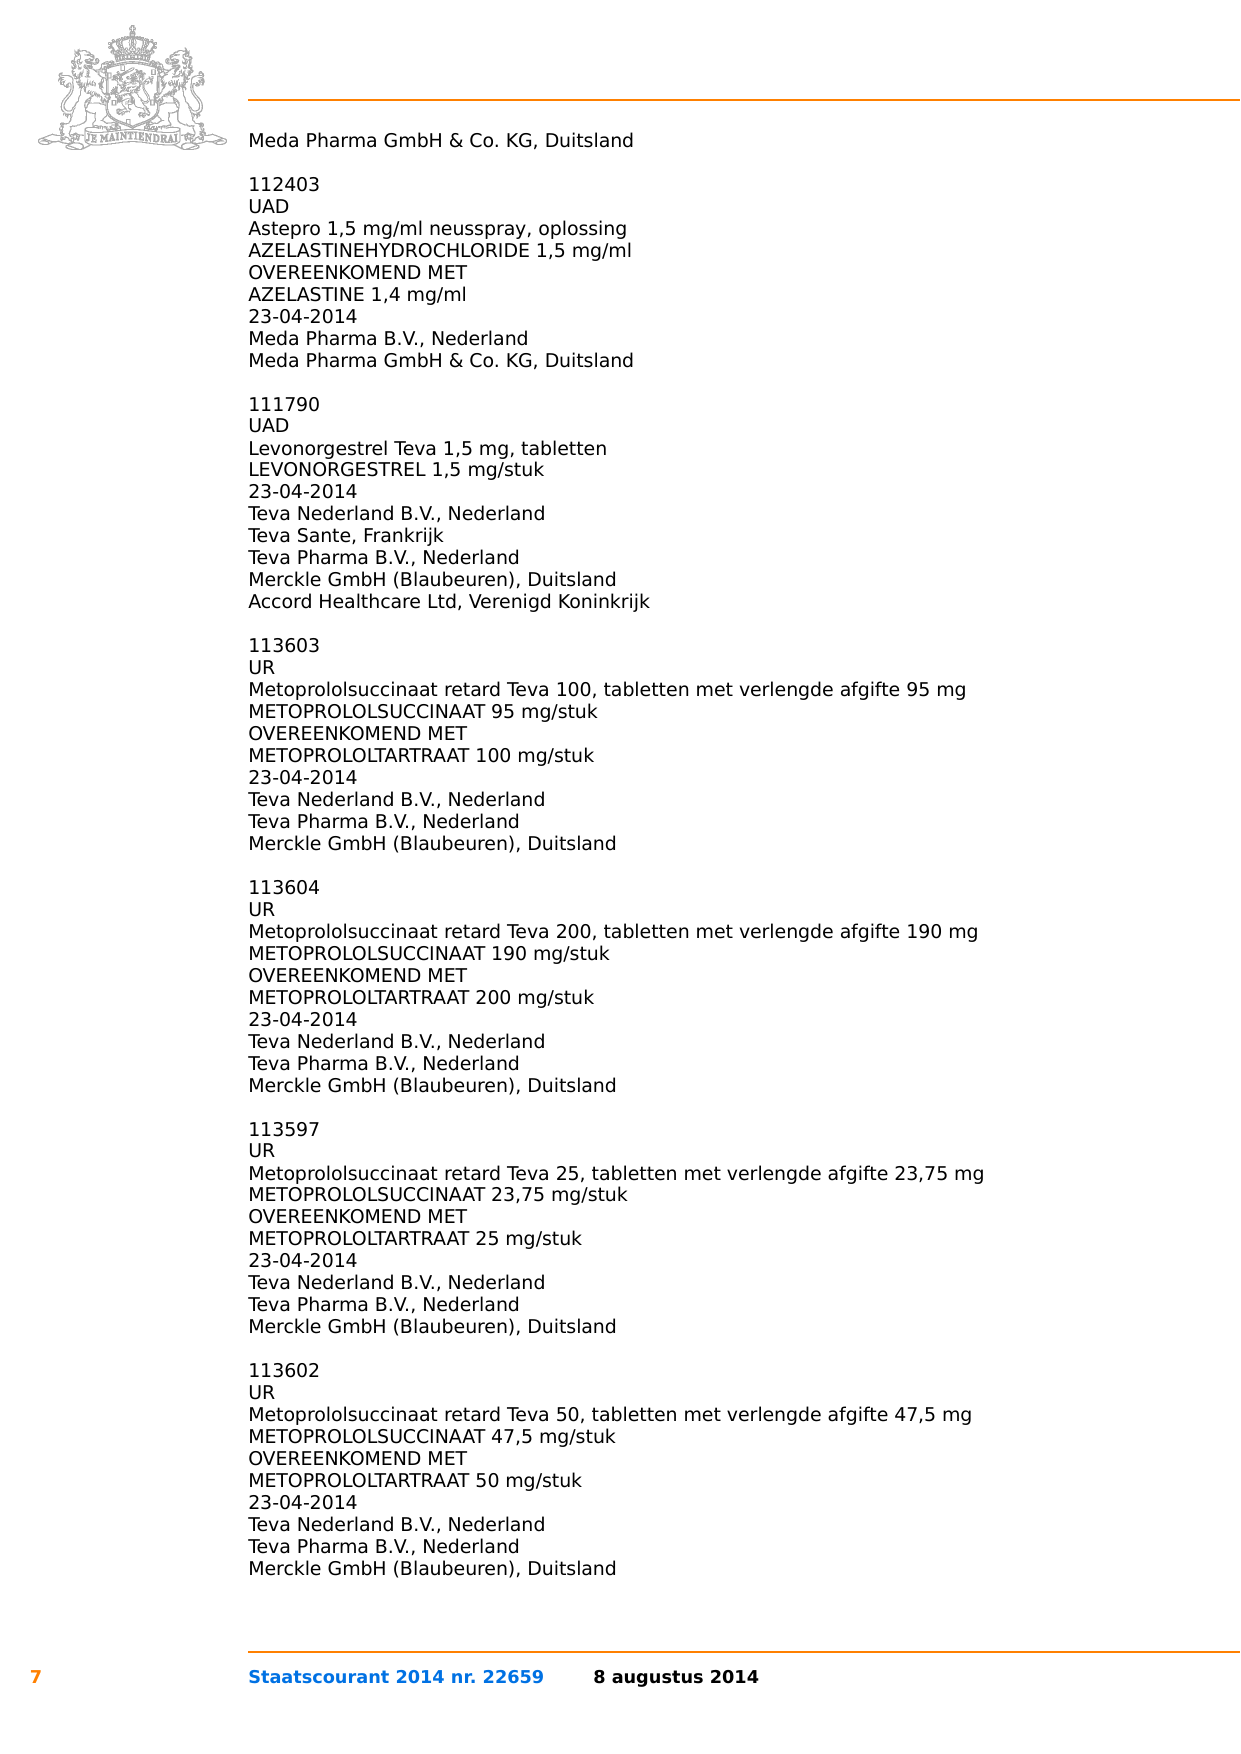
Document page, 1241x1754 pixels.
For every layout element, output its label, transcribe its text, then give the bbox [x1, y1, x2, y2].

text Teva Pharma B.V., Nederland [248, 1053, 1163, 1074]
text Levonorgestrel Teva 1,5 mg, tabletten [248, 437, 1163, 459]
text Astepro 1,5 mg/ml neusspray, oplossing [248, 218, 1163, 240]
text Teva Nederland B.V., Nederland [248, 503, 1163, 525]
text METOPROLOLTARTRAAT 200 mg/stuk [248, 987, 1163, 1009]
text 113603 [248, 635, 1163, 657]
text UR [248, 1140, 1163, 1162]
text Meda Pharma GmbH & Co. KG, Duitsland [248, 349, 1163, 372]
text Merckle GmbH (Blaubeuren), Duitsland [248, 833, 1163, 855]
text Meda Pharma GmbH & Co. KG, Duitsland [248, 130, 1163, 152]
text Teva Pharma B.V., Nederland [248, 1536, 1163, 1558]
text OVEREENKOMEND MET [248, 1206, 1163, 1228]
text 23-04-2014 [248, 1492, 1163, 1514]
text Teva Nederland B.V., Nederland [248, 1031, 1163, 1053]
text 111790 [248, 393, 1163, 415]
text METOPROLOLTARTRAAT 50 mg/stuk [248, 1470, 1163, 1492]
text OVEREENKOMEND MET [248, 262, 1163, 284]
text Merckle GmbH (Blaubeuren), Duitsland [248, 1074, 1163, 1097]
text 113604 [248, 877, 1163, 899]
text Merckle GmbH (Blaubeuren), Duitsland [248, 1558, 1163, 1580]
text METOPROLOLTARTRAAT 25 mg/stuk [248, 1228, 1163, 1250]
text Teva Pharma B.V., Nederland [248, 547, 1163, 569]
text AZELASTINEHYDROCHLORIDE 1,5 mg/ml [248, 240, 1163, 262]
text Accord Healthcare Ltd, Verenigd Koninkrijk [248, 591, 1163, 613]
text 23-04-2014 [248, 306, 1163, 328]
text 113597 [248, 1118, 1163, 1140]
text 112403 [248, 174, 1163, 196]
text Teva Pharma B.V., Nederland [248, 811, 1163, 833]
text METOPROLOLSUCCINAAT 23,75 mg/stuk [248, 1184, 1163, 1206]
text UR [248, 657, 1163, 679]
text Teva Pharma B.V., Nederland [248, 1294, 1163, 1316]
text METOPROLOLSUCCINAAT 95 mg/stuk [248, 701, 1163, 723]
text LEVONORGESTREL 1,5 mg/stuk [248, 459, 1163, 481]
text Metoprololsuccinaat retard Teva 200, tabletten met verlengde afgifte 190 mg [248, 921, 1163, 943]
text 23-04-2014 [248, 767, 1163, 789]
text UAD [248, 196, 1163, 218]
text 23-04-2014 [248, 1250, 1163, 1272]
text UR [248, 899, 1163, 921]
text METOPROLOLSUCCINAAT 47,5 mg/stuk [248, 1426, 1163, 1448]
text OVEREENKOMEND MET [248, 723, 1163, 745]
text Teva Nederland B.V., Nederland [248, 1272, 1163, 1294]
text Metoprololsuccinaat retard Teva 25, tabletten met verlengde afgifte 23,75 mg [248, 1162, 1163, 1184]
text METOPROLOLTARTRAAT 100 mg/stuk [248, 745, 1163, 767]
text Merckle GmbH (Blaubeuren), Duitsland [248, 569, 1163, 591]
text Teva Nederland B.V., Nederland [248, 789, 1163, 811]
picture [38, 25, 227, 150]
text 23-04-2014 [248, 1009, 1163, 1031]
text UR [248, 1382, 1163, 1404]
text 23-04-2014 [248, 481, 1163, 503]
text AZELASTINE 1,4 mg/ml [248, 284, 1163, 306]
text Merckle GmbH (Blaubeuren), Duitsland [248, 1316, 1163, 1338]
text Teva Nederland B.V., Nederland [248, 1514, 1163, 1536]
text OVEREENKOMEND MET [248, 1448, 1163, 1470]
text Metoprololsuccinaat retard Teva 50, tabletten met verlengde afgifte 47,5 mg [248, 1404, 1163, 1426]
text UAD [248, 415, 1163, 437]
text 113602 [248, 1360, 1163, 1382]
text OVEREENKOMEND MET [248, 965, 1163, 987]
text Meda Pharma B.V., Nederland [248, 328, 1163, 349]
text Teva Sante, Frankrijk [248, 525, 1163, 547]
text Metoprololsuccinaat retard Teva 100, tabletten met verlengde afgifte 95 mg [248, 679, 1163, 701]
text METOPROLOLSUCCINAAT 190 mg/stuk [248, 943, 1163, 965]
